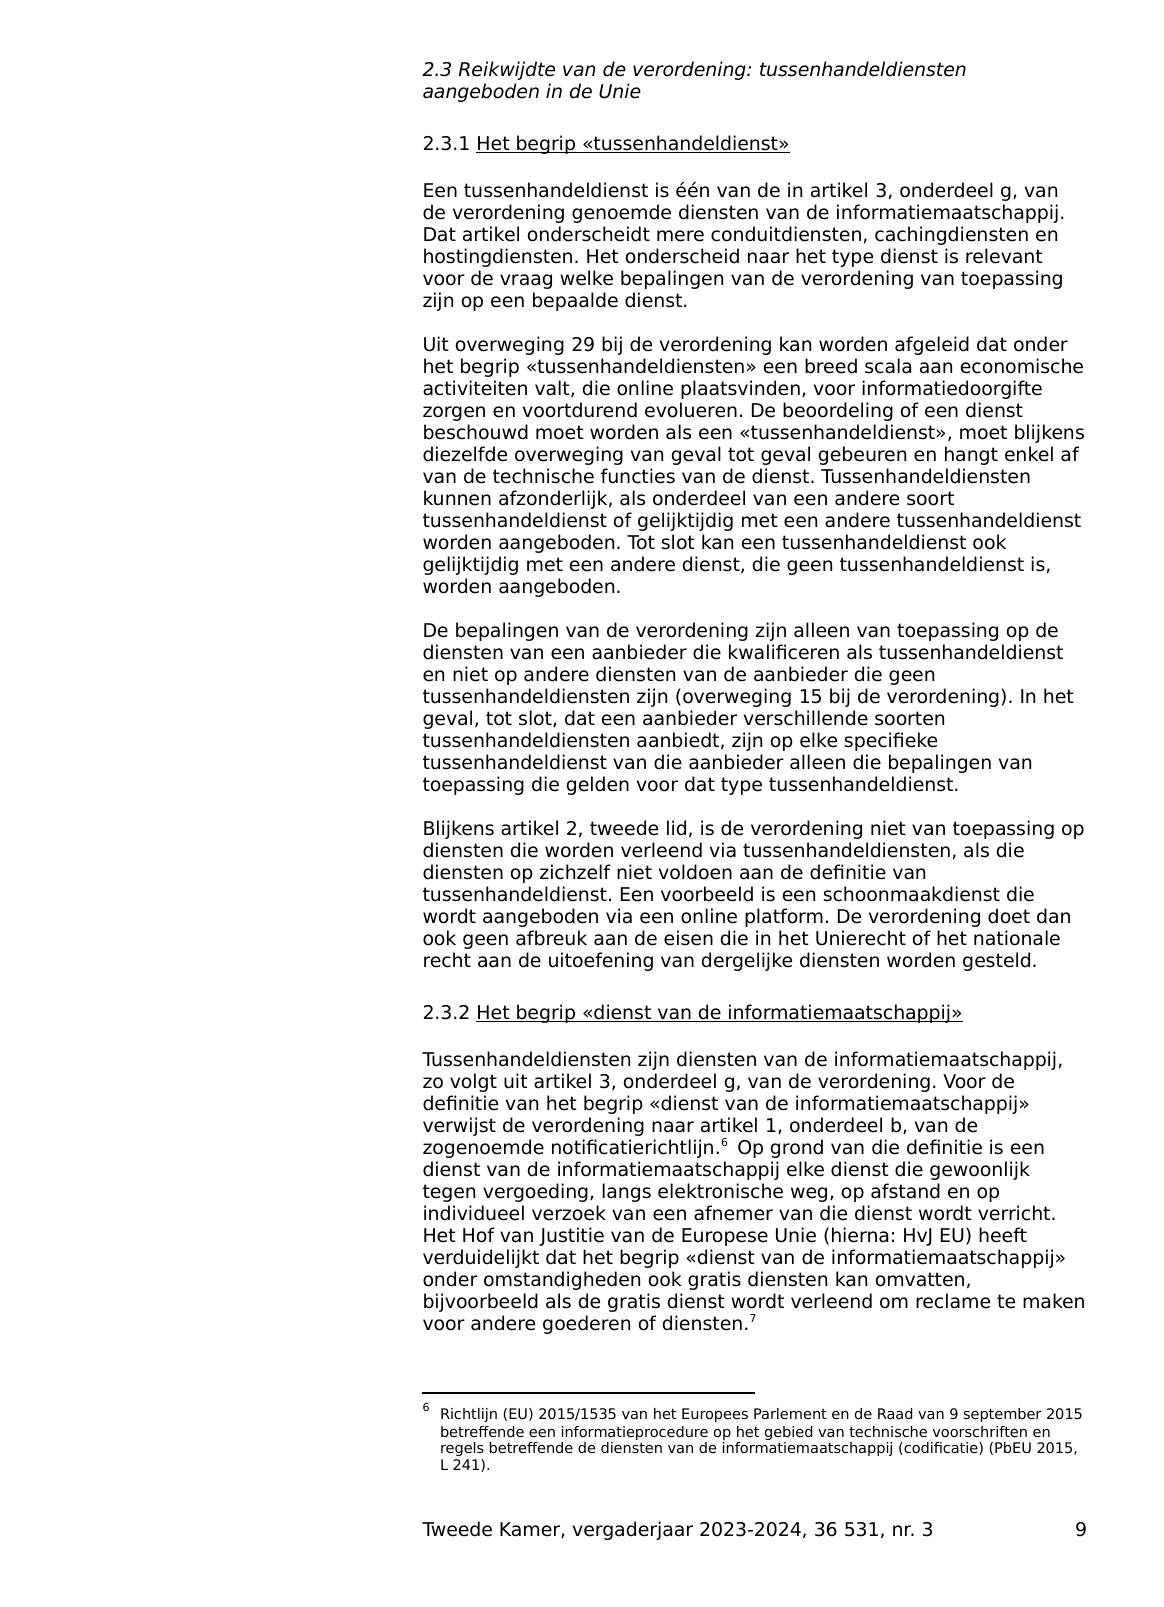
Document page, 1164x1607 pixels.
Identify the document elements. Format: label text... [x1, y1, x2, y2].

text Een tussenhandeldienst is één van de in artikel 3, onderdeel g, van de verordening genoemde diensten van de informatiemaatschappij. Dat artikel onderscheidt mere conduitdiensten, cachingdiensten en hostingdiensten. Het onderscheid naar het type dienst is relevant voor de vraag welke bepalingen van de verordening van toepassing zijn op een bepaalde dienst. [422, 180, 1087, 312]
text Uit overweging 29 bij de verordening kan worden afgeleid dat onder het begrip «tussenhandeldiensten» een breed scala aan economische activiteiten valt, die online plaatsvinden, voor informatiedoorgifte zorgen en voortdurend evolueren. De beoordeling of een dienst beschouwd moet worden als een «tussenhandeldienst», moet blijkens diezelfde overweging van geval tot geval gebeuren en hangt enkel af van de technische functies van de dienst. Tussenhandeldiensten kunnen afzonderlijk, als onderdeel van een andere soort tussenhandeldienst of gelijktijdig met een andere tussenhandeldienst worden aangeboden. Tot slot kan een tussenhandeldienst ook gelijktijdig met een andere dienst, die geen tussenhandeldienst is, worden aangeboden. [422, 334, 1087, 598]
text Blijkens artikel 2, tweede lid, is de verordening niet van toepassing op diensten die worden verleend via tussenhandeldiensten, als die diensten op zichzelf niet voldoen aan de definitie van tussenhandeldienst. Een voorbeeld is een schoonmaakdienst die wordt aangeboden via een online platform. De verordening doet dan ook geen afbreuk aan de eisen die in het Unierecht of het nationale recht aan de uitoefening van dergelijke diensten worden gesteld. [422, 818, 1087, 972]
subtitle 2.3.1 Het begrip «tussenhandeldienst» [422, 133, 1087, 155]
subtitle 2.3 Reikwijdte van de verordening: tussenhandeldiensten aangeboden in de Unie [422, 59, 1087, 103]
text Tussenhandeldiensten zijn diensten van de informatiemaatschappij, zo volgt uit artikel 3, onderdeel g, van de verordening. Voor de definitie van het begrip «dienst van de informatiemaatschappij» verwijst de verordening naar artikel 1, onderdeel b, van de zogenoemde notificatierichtlijn. Op grond van die definitie is een dienst van de informatiemaatschappij elke dienst die gewoonlijk tegen vergoeding, langs elektronische weg, op afstand en op individueel verzoek van een afnemer van die dienst wordt verricht. Het Hof van Justitie van de Europese Unie (hierna: HvJ EU) heeft verduidelijkt dat het begrip «dienst van de informatiemaatschappij» onder omstandigheden ook gratis diensten kan omvatten, bijvoorbeeld als de gratis dienst wordt verleend om reclame te maken voor andere goederen of diensten. [422, 1049, 1087, 1334]
subtitle 2.3.2 Het begrip «dienst van de informatiemaatschappij» [422, 1002, 1087, 1024]
text De bepalingen van de verordening zijn alleen van toepassing op de diensten van een aanbieder die kwalificeren als tussenhandeldienst en niet op andere diensten van de aanbieder die geen tussenhandeldiensten zijn (overweging 15 bij de verordening). In het geval, tot slot, dat een aanbieder verschillende soorten tussenhandeldiensten aanbiedt, zijn op elke specifieke tussenhandeldienst van die aanbieder alleen die bepalingen van toepassing die gelden voor dat type tussenhandeldienst. [422, 620, 1087, 796]
text Richtlijn (EU) 2015/1535 van het Europees Parlement en de Raad van 9 september 2015 betreffende een informatieprocedure op het gebied van technische voorschriften en regels betreffende de diensten van de informatiemaatschappij (codificatie) (PbEU 2015, L 241). [422, 1402, 1087, 1474]
